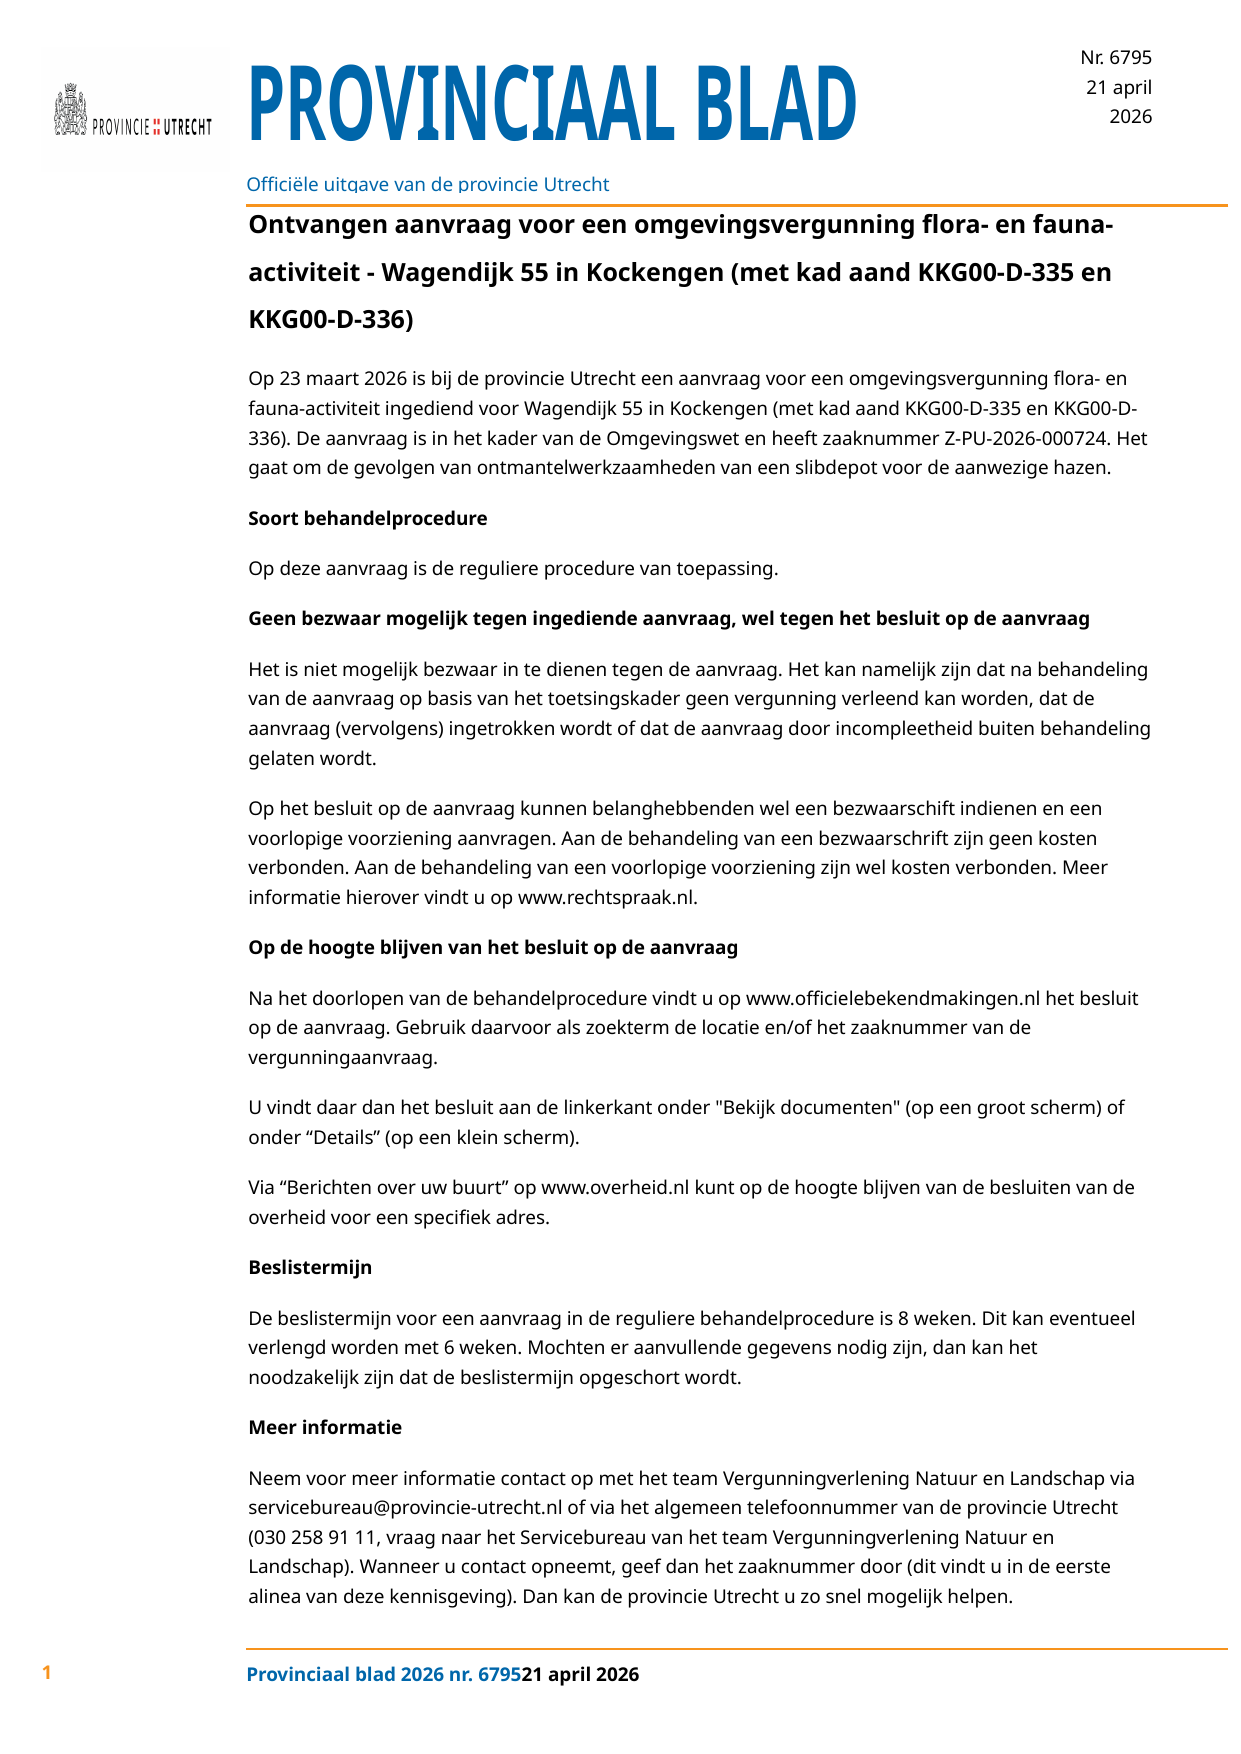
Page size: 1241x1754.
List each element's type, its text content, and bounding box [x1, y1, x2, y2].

text U vindt daar dan het besluit aan de linkerkant onder "Bekijk documenten" (op een groot scherm) of onder “Details” (op een klein scherm). [248, 1094, 1152, 1149]
text Via “Berichten over uw buurt” op www.overheid.nl kunt op de hoogte blijven van de besluiten van de overheid voor een specifiek adres. [248, 1174, 1152, 1229]
text Op het besluit op de aanvraag kunnen belanghebbenden wel een bezwaarschift indienen en een voorlopige voorziening aanvragen. Aan de behandeling van een bezwaarschrift zijn geen kosten verbonden. Aan de behandeling van een voorlopige voorziening zijn wel kosten verbonden. Meer informatie hierover vindt u op www.rechtspraak.nl. [248, 795, 1152, 909]
text Het is niet mogelijk bezwaar in te dienen tegen de aanvraag. Het kan namelijk zijn dat na behandeling van de aanvraag op basis van het toetsingskader geen vergunning verleend kan worden, dat de aanvraag (vervolgens) ingetrokken wordt of dat de aanvraag door incompleetheid buiten behandeling gelaten wordt. [248, 656, 1152, 770]
text Meer informatie [248, 1414, 1152, 1440]
text Geen bezwaar mogelijk tegen ingediende aanvraag, wel tegen het besluit op de aanvraag [248, 606, 1152, 631]
text Op de hoogte blijven van het besluit op de aanvraag [248, 934, 1152, 960]
text Ontvangen aanvraag voor een omgevingsvergunning flora- en fauna-activiteit - Wagendijk 55 in Kockengen (met kad aand KKG00-D-335 en KKG00-D-336) [248, 207, 1152, 336]
text Soort behandelprocedure [248, 505, 1152, 530]
text Beslistermijn [248, 1254, 1152, 1280]
text Op 23 maart 2026 is bij de provincie Utrecht een aanvraag voor een omgevingsvergunning flora- en fauna-activiteit ingediend voor Wagendijk 55 in Kockengen (met kad aand KKG00-D-335 en KKG00-D-336). De aanvraag is in het kader van de Omgevingswet en heeft zaaknummer Z-PU-2026-000724. Het gaat om de gevolgen van ontmantelwerkzaamheden van een slibdepot voor de aanwezige hazen. [248, 366, 1152, 480]
picture [41, 47, 231, 172]
text Na het doorlopen van de behandelprocedure vindt u op www.officielebekendmakingen.nl het besluit op de aanvraag. Gebruik daarvoor als zoekterm de locatie en/of het zaaknummer van de vergunningaanvraag. [248, 985, 1152, 1069]
text De beslistermijn voor een aanvraag in de reguliere behandelprocedure is 8 weken. Dit kan eventueel verlengd worden met 6 weken. Mochten er aanvullende gegevens nodig zijn, dan kan het noodzakelijk zijn dat de beslistermijn opgeschort wordt. [248, 1305, 1152, 1389]
text Op deze aanvraag is de reguliere procedure van toepassing. [248, 555, 1152, 581]
text Neem voor meer informatie contact op met het team Vergunningverlening Natuur en Landschap via servicebureau@provincie-utrecht.nl of via het algemeen telefoonnummer van de provincie Utrecht (030 258 91 11, vraag naar het Servicebureau van het team Vergunningverlening Natuur en Landschap). Wanneer u contact opneemt, geef dan het zaaknummer door (dit vindt u in de eerste alinea van deze kennisgeving). Dan kan de provincie Utrecht u zo snel mogelijk helpen. [248, 1465, 1152, 1609]
